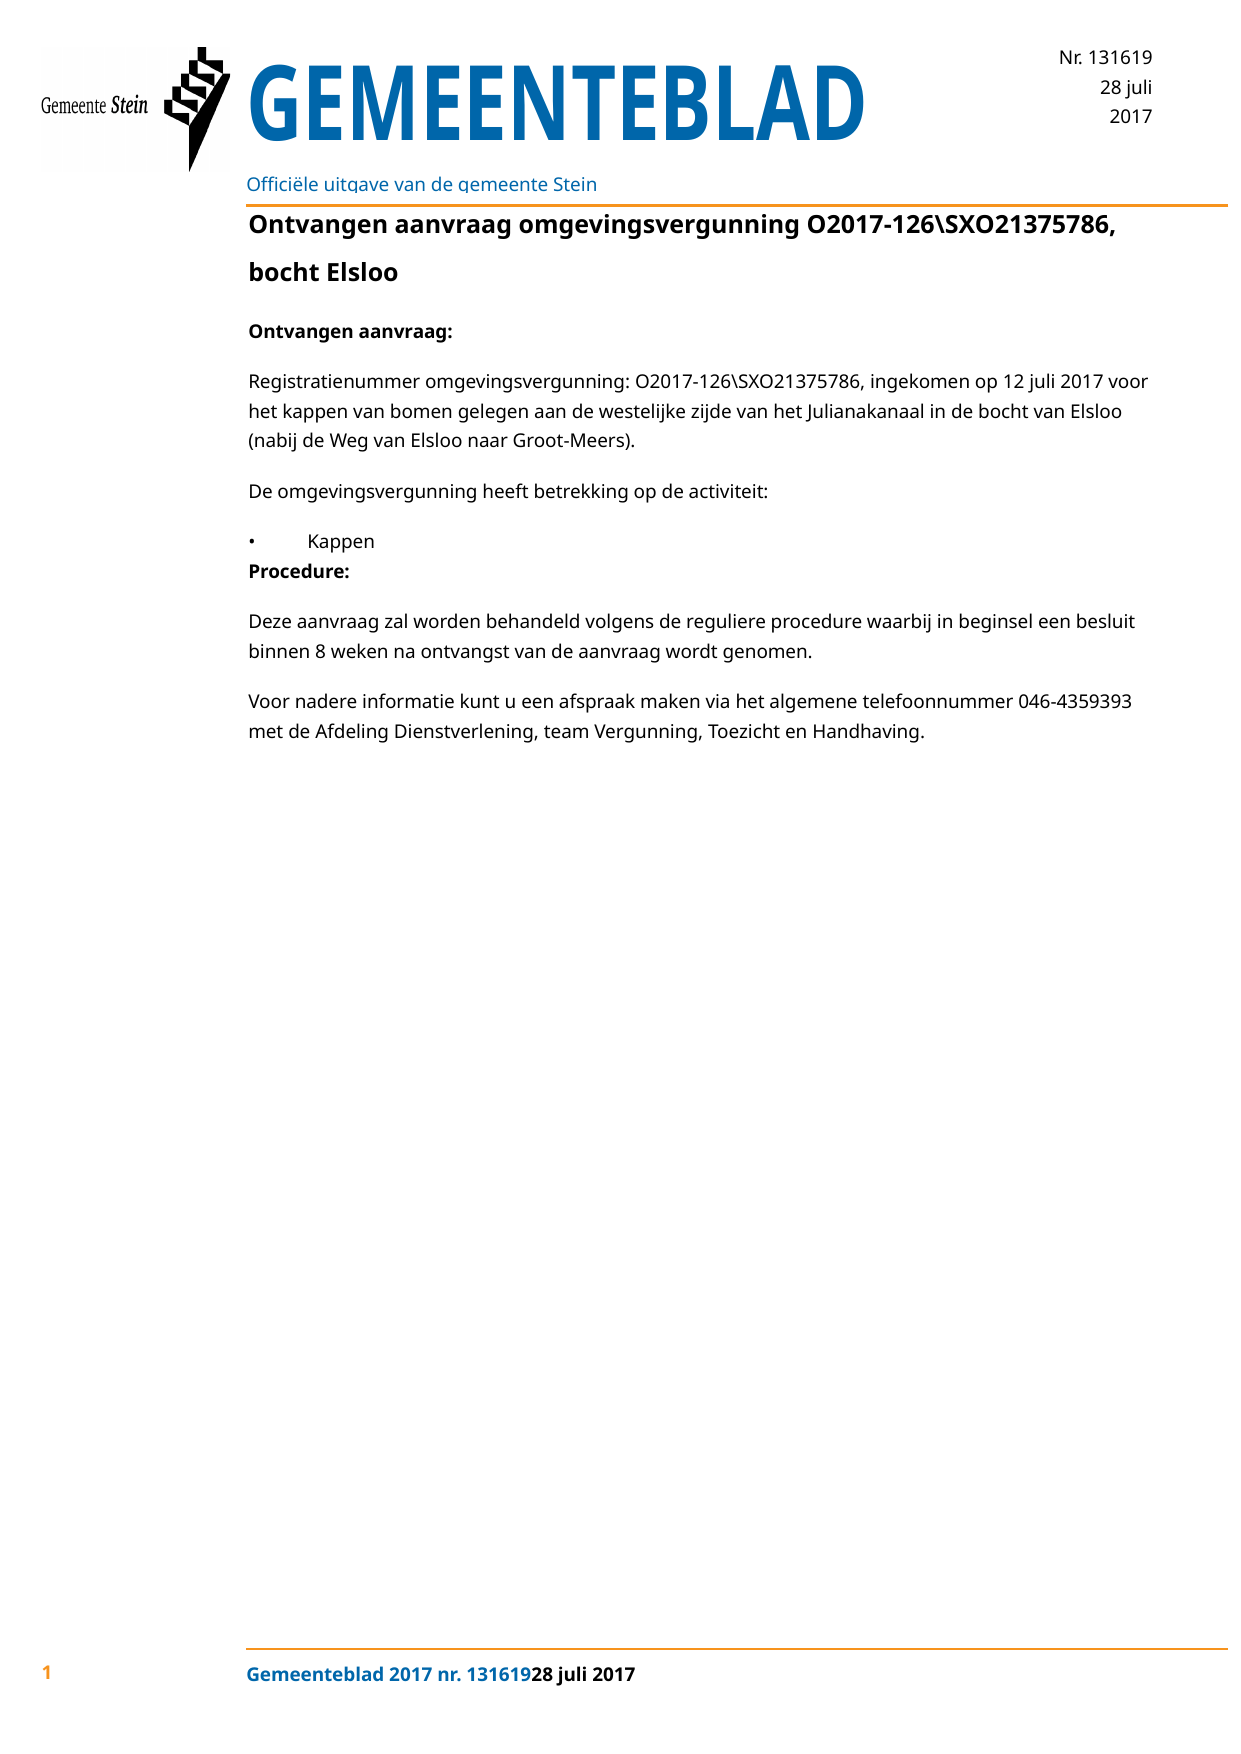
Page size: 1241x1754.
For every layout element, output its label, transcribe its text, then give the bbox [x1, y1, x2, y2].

text Procedure: [248, 558, 1152, 584]
text Voor nadere informatie kunt u een afspraak maken via het algemene telefoonnummer 046-4359393 met de Afdeling Dienstverlening, team Vergunning, Toezicht en Handhaving. [248, 688, 1152, 744]
text Ontvangen aanvraag omgevingsvergunning O2017-126\SXO21375786, bocht Elsloo [248, 207, 1152, 288]
text Ontvangen aanvraag: [248, 318, 1152, 344]
text De omgevingsvergunning heeft betrekking op de activiteit: [248, 478, 1152, 504]
text Deze aanvraag zal worden behandeld volgens de reguliere procedure waarbij in beginsel een besluit binnen 8 weken na ontvangst van de aanvraag wordt genomen. [248, 608, 1152, 664]
list Kappen [248, 528, 1152, 554]
picture [41, 47, 231, 172]
text Registratienummer omgevingsvergunning: O2017-126\SXO21375786, ingekomen op 12 juli 2017 voor het kappen van bomen gelegen aan de westelijke zijde van het Julianakanaal in de bocht van Elsloo (nabij de Weg van Elsloo naar Groot-Meers). [248, 368, 1152, 453]
